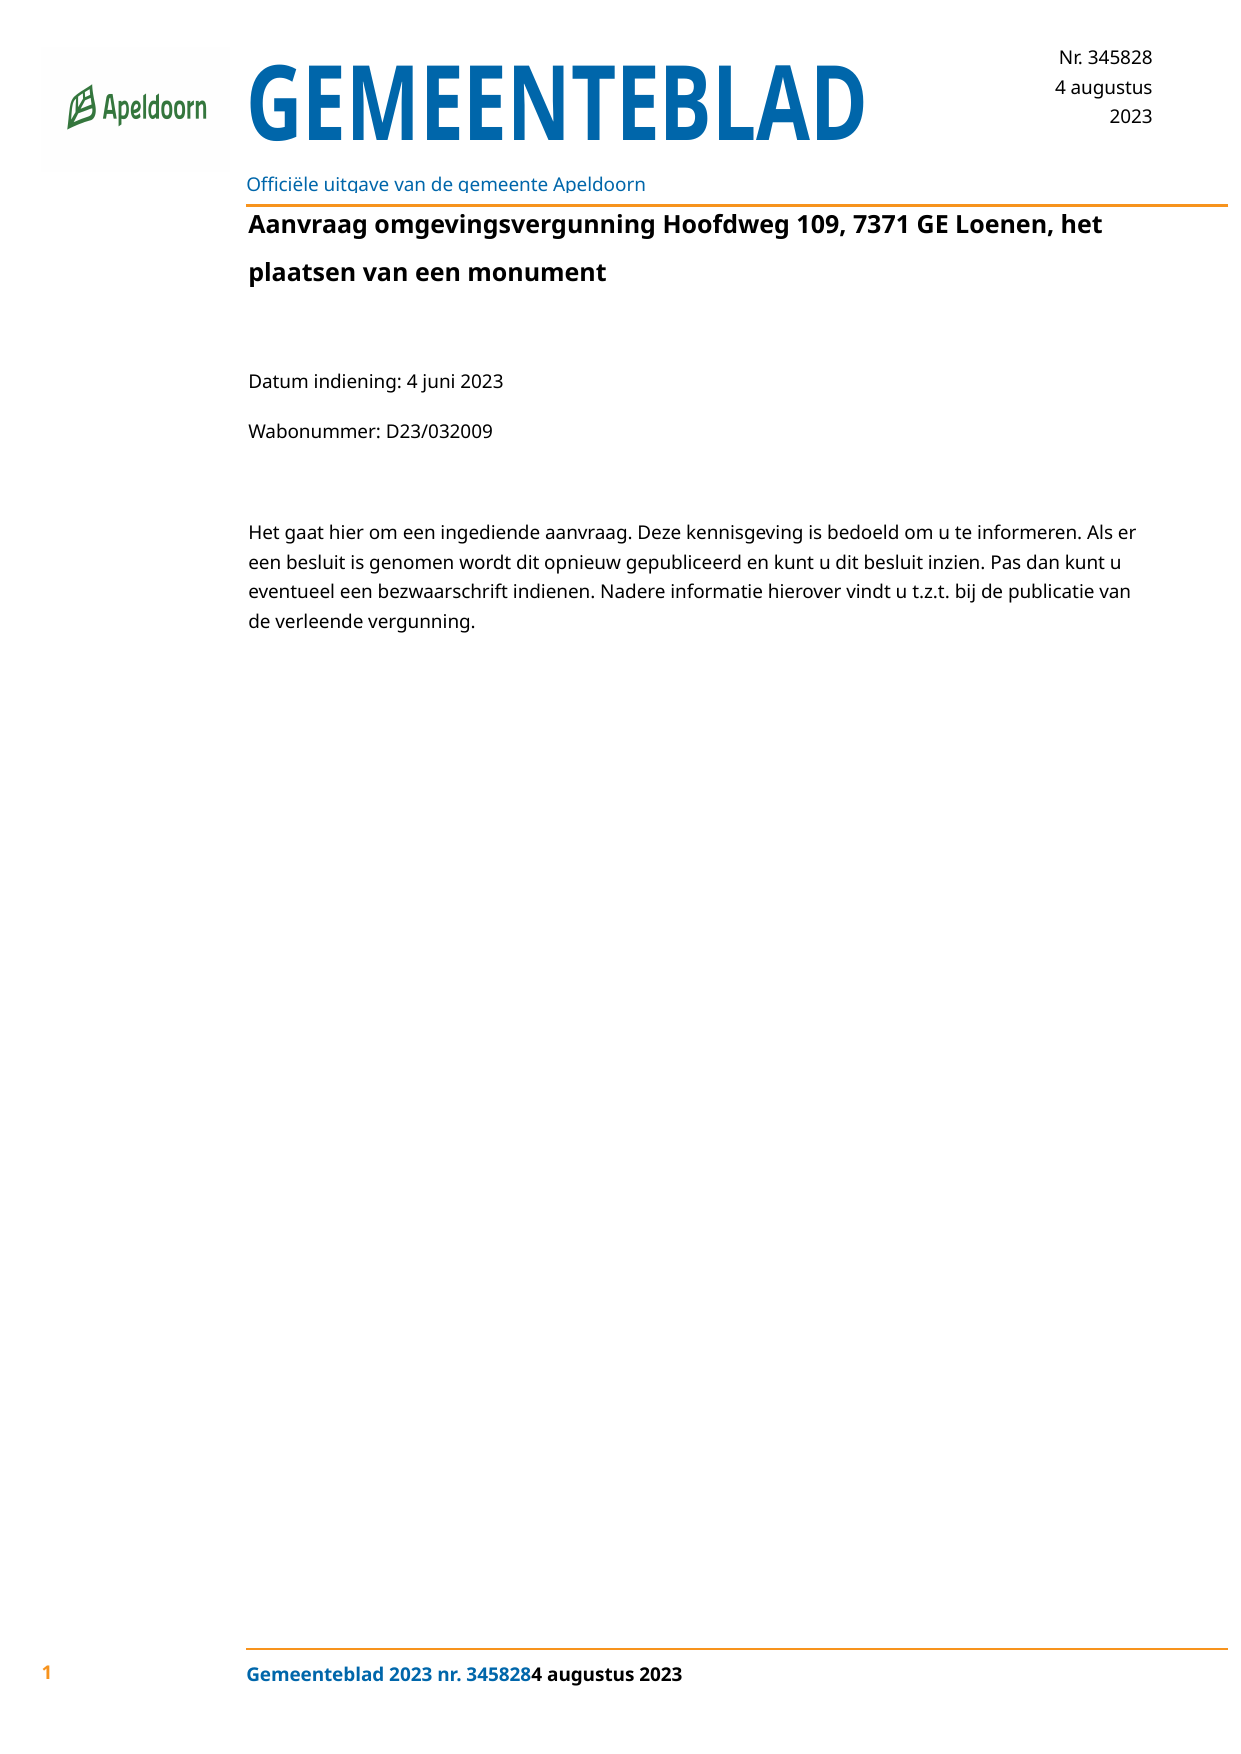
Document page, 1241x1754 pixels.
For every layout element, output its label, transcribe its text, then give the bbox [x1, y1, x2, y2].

text Aanvraag omgevingsvergunning Hoofdweg 109, 7371 GE Loenen, het plaatsen van een monument [248, 207, 1152, 288]
picture [41, 47, 231, 172]
text Het gaat hier om een ingediende aanvraag. Deze kennisgeving is bedoeld om u te informeren. Als er een besluit is genomen wordt dit opnieuw gepubliceerd en kunt u dit besluit inzien. Pas dan kunt u eventueel een bezwaarschrift indienen. Nadere informatie hierover vindt u t.z.t. bij de publicatie van de verleende vergunning. [248, 519, 1152, 634]
text Wabonummer: D23/032009 [248, 419, 1152, 444]
text Datum indiening: 4 juni 2023 [248, 368, 1152, 394]
